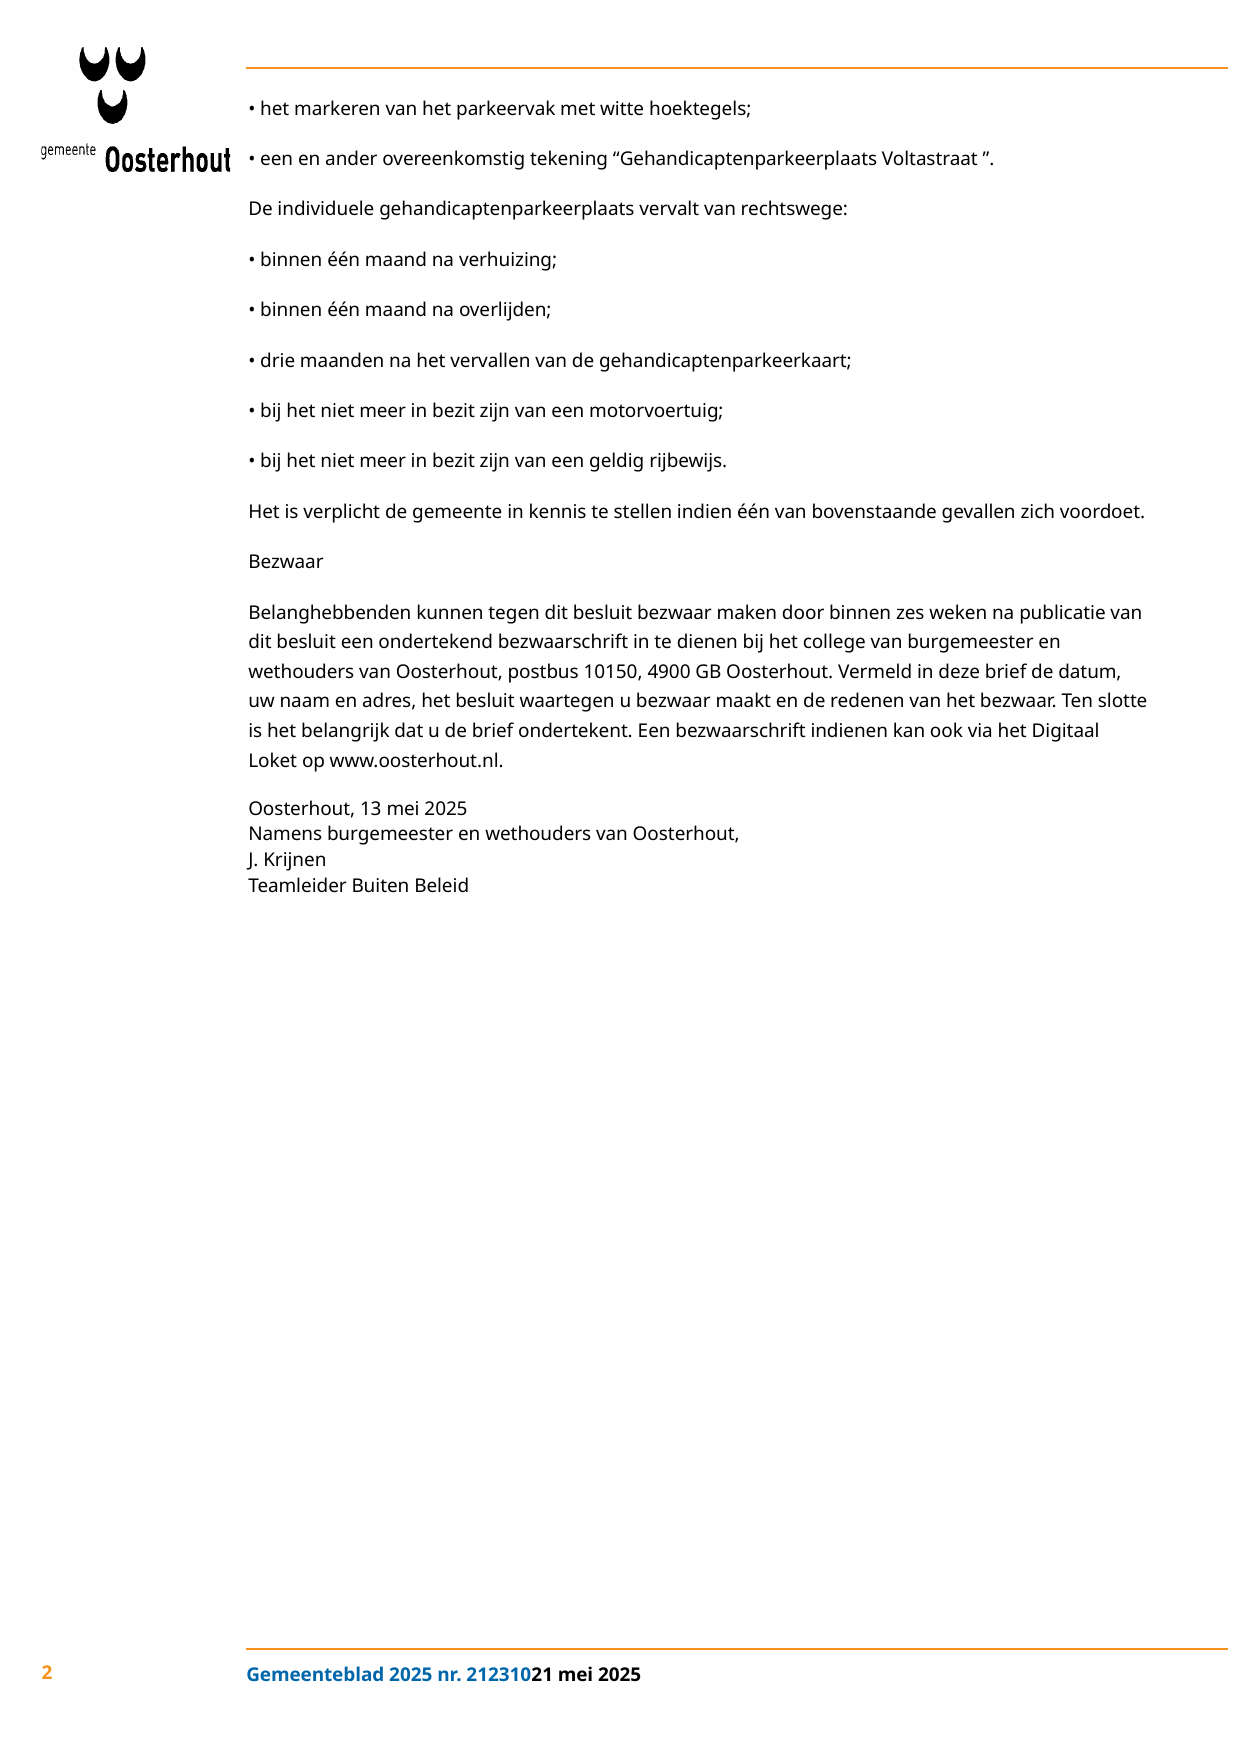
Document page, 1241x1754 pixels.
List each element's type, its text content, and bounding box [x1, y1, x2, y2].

text • binnen één maand na overlijden; [248, 296, 1152, 322]
text De individuele gehandicaptenparkeerplaats vervalt van rechtswege: [248, 196, 1152, 221]
text Bezwaar [248, 548, 1152, 574]
text J. Krijnen [248, 846, 1152, 872]
picture [41, 47, 231, 172]
text • bij het niet meer in bezit zijn van een motorvoertuig; [248, 397, 1152, 423]
text Oosterhout, 13 mei 2025 [248, 795, 1152, 820]
text • bij het niet meer in bezit zijn van een geldig rijbewijs. [248, 448, 1152, 473]
text Namens burgemeester en wethouders van Oosterhout, [248, 820, 1152, 846]
text • een en ander overeenkomstig tekening “Gehandicaptenparkeerplaats Voltastraat ”. [248, 145, 1152, 171]
text • drie maanden na het vervallen van de gehandicaptenparkeerkaart; [248, 347, 1152, 373]
text Teamleider Buiten Beleid [248, 872, 1152, 898]
text • binnen één maand na verhuizing; [248, 246, 1152, 272]
text Het is verplicht de gemeente in kennis te stellen indien één van bovenstaande gevallen zich voordoet. [248, 498, 1152, 524]
text Belanghebbenden kunnen tegen dit besluit bezwaar maken door binnen zes weken na publicatie van dit besluit een ondertekend bezwaarschrift in te dienen bij het college van burgemeester en wethouders van Oosterhout, postbus 10150, 4900 GB Oosterhout. Vermeld in deze brief de datum, uw naam en adres, het besluit waartegen u bezwaar maakt en de redenen van het bezwaar. Ten slotte is het belangrijk dat u de brief ondertekent. Een bezwaarschrift indienen kan ook via het Digitaal Loket op www.oosterhout.nl. [248, 599, 1152, 773]
text • het markeren van het parkeervak met witte hoektegels; [248, 95, 1152, 121]
